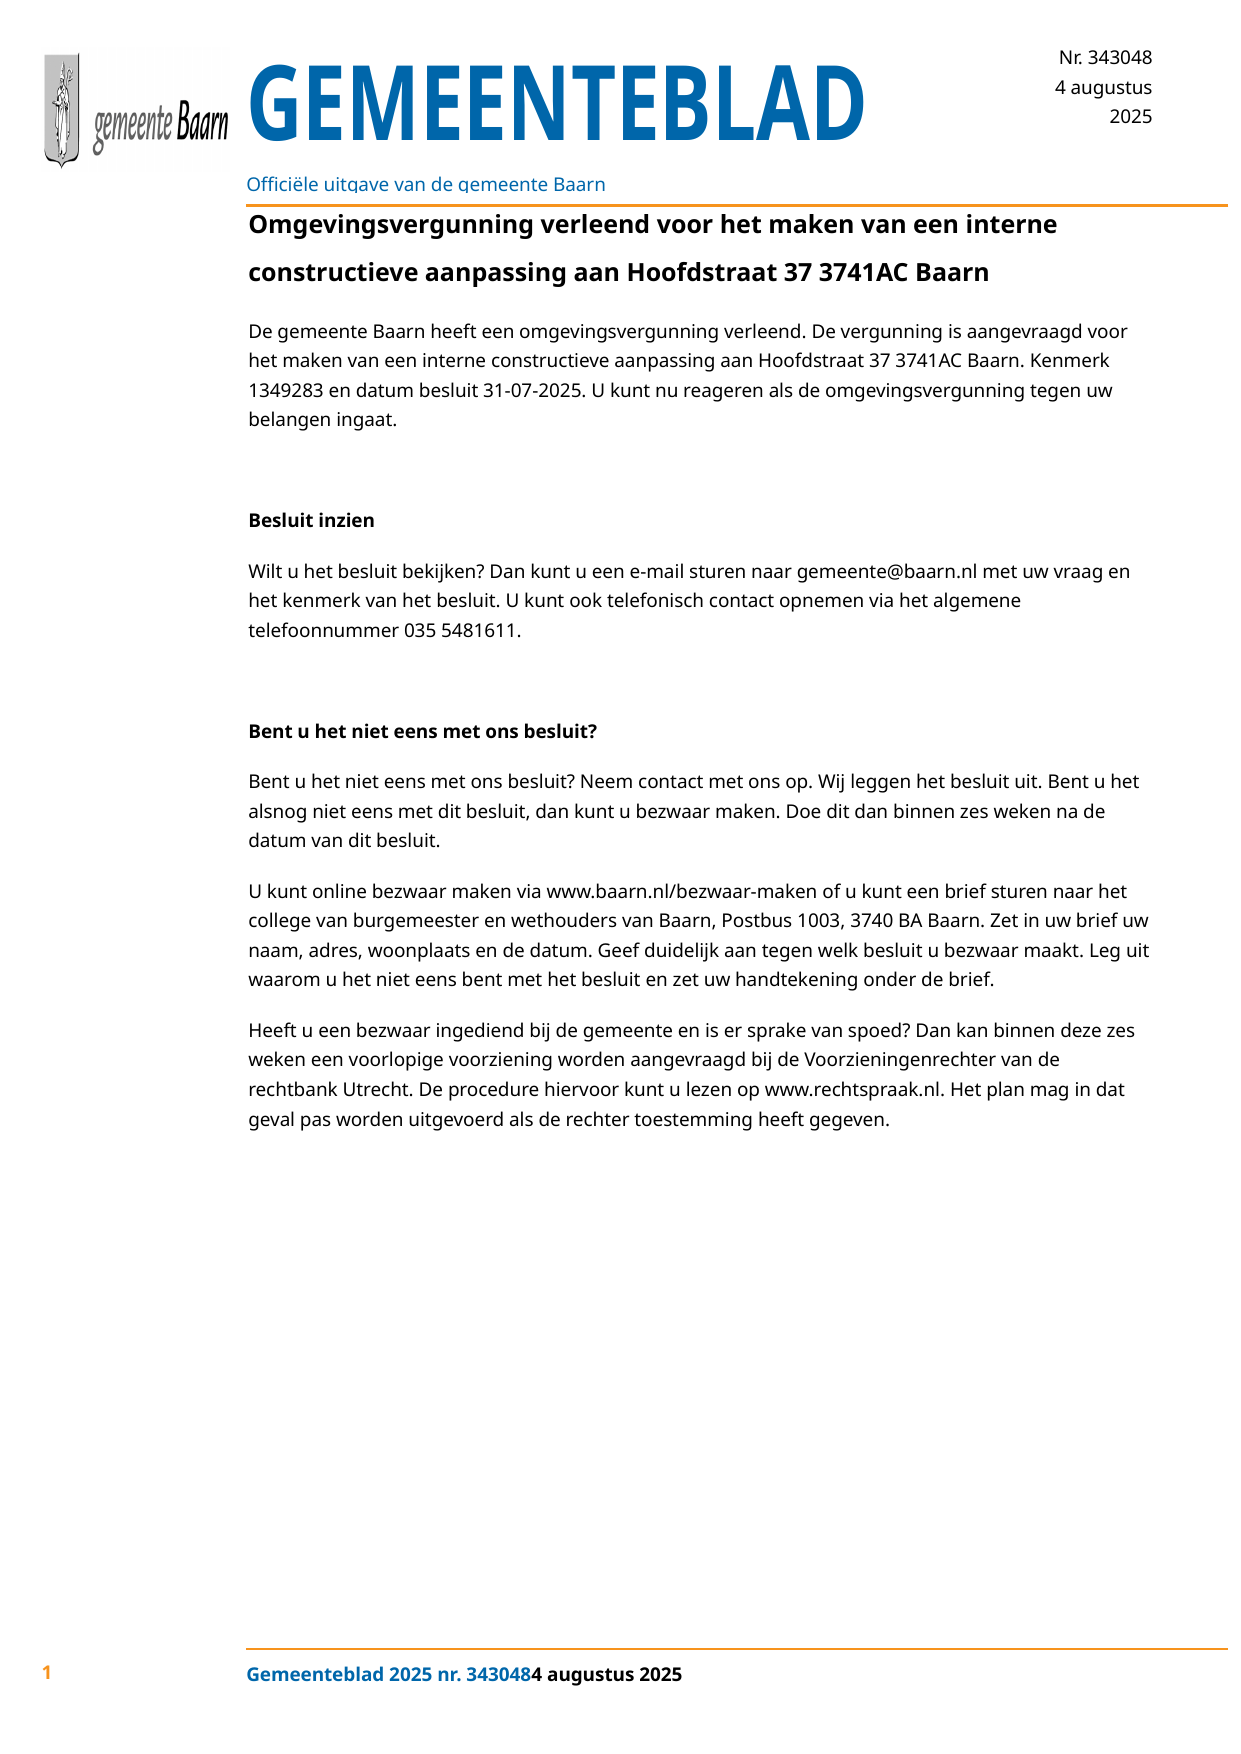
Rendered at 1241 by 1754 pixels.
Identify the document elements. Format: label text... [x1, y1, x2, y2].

text Bent u het niet eens met ons besluit? [248, 718, 1152, 744]
text Omgevingsvergunning verleend voor het maken van een interne constructieve aanpassing aan Hoofdstraat 37 3741AC Baarn [248, 207, 1152, 288]
text De gemeente Baarn heeft een omgevingsvergunning verleend. De vergunning is aangevraagd voor het maken van een interne constructieve aanpassing aan Hoofdstraat 37 3741AC Baarn. Kenmerk 1349283 en datum besluit 31-07-2025. U kunt nu reageren als de omgevingsvergunning tegen uw belangen ingaat. [248, 318, 1152, 432]
text Wilt u het besluit bekijken? Dan kunt u een e-mail sturen naar gemeente@baarn.nl met uw vraag en het kenmerk van het besluit. U kunt ook telefonisch contact opnemen via het algemene telefoonnummer 035 5481611. [248, 558, 1152, 643]
text Bent u het niet eens met ons besluit? Neem contact met ons op. Wij leggen het besluit uit. Bent u het alsnog niet eens met dit besluit, dan kunt u bezwaar maken. Doe dit dan binnen zes weken na de datum van dit besluit. [248, 768, 1152, 853]
text Besluit inzien [248, 507, 1152, 533]
text U kunt online bezwaar maken via www.baarn.nl/bezwaar-maken of u kunt een brief sturen naar het college van burgemeester en wethouders van Baarn, Postbus 1003, 3740 BA Baarn. Zet in uw brief uw naam, adres, woonplaats en de datum. Geef duidelijk aan tegen welk besluit u bezwaar maakt. Leg uit waarom u het niet eens bent met het besluit en zet uw handtekening onder de brief. [248, 878, 1152, 992]
picture [41, 47, 231, 172]
text Heeft u een bezwaar ingediend bij de gemeente en is er sprake van spoed? Dan kan binnen deze zes weken een voorlopige voorziening worden aangevraagd bij de Voorzieningenrechter van de rechtbank Utrecht. De procedure hiervoor kunt u lezen op www.rechtspraak.nl. Het plan mag in dat geval pas worden uitgevoerd als de rechter toestemming heeft gegeven. [248, 1017, 1152, 1132]
